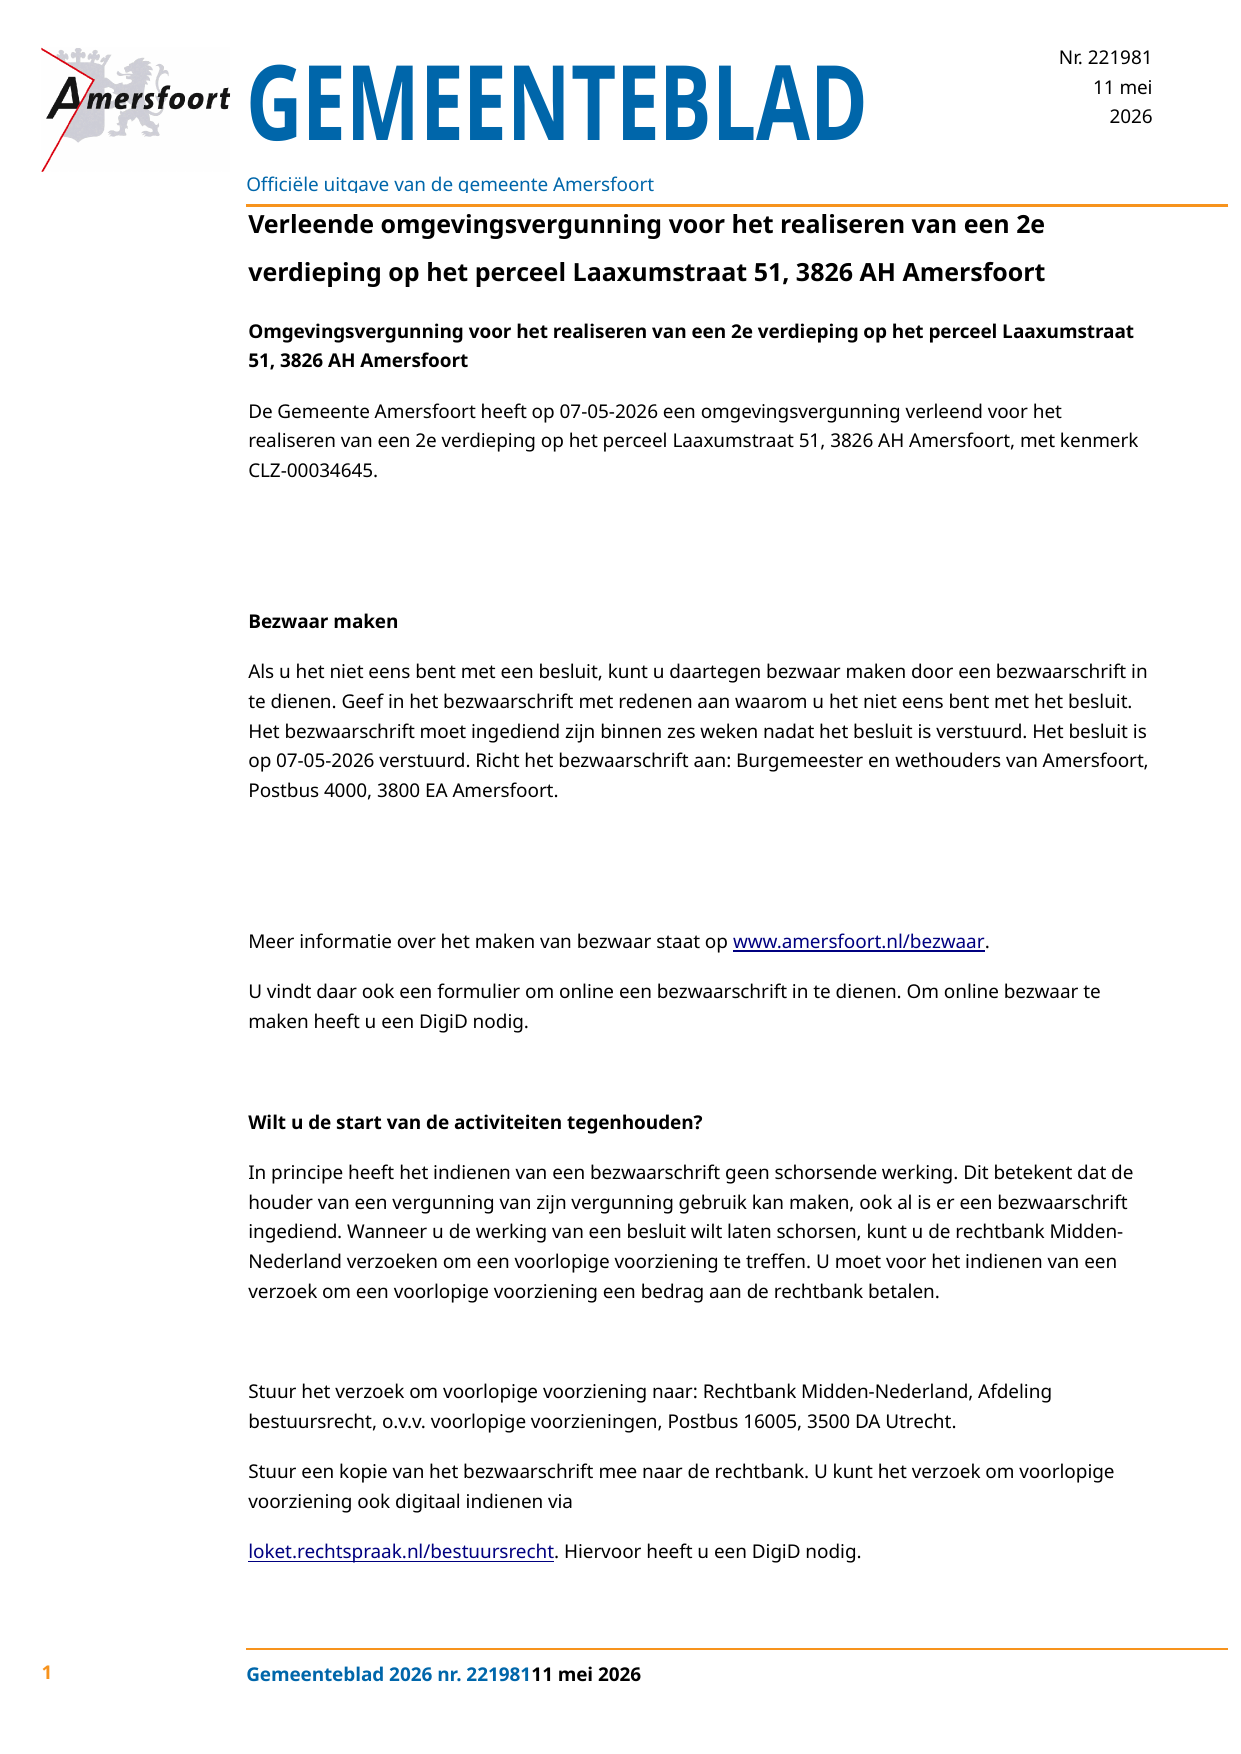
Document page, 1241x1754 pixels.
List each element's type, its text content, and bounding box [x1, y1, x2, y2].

text U vindt daar ook een formulier om online een bezwaarschrift in te dienen. Om online bezwaar te maken heeft u een DigiD nodig. [248, 979, 1152, 1034]
text De Gemeente Amersfoort heeft op 07-05-2026 een omgevingsvergunning verleend voor het realiseren van een 2e verdieping op het perceel Laaxumstraat 51, 3826 AH Amersfoort, met kenmerk CLZ-00034645. [248, 398, 1152, 483]
text Bezwaar maken [248, 608, 1152, 634]
text Stuur het verzoek om voorlopige voorziening naar: Rechtbank Midden-Nederland, Afdeling bestuursrecht, o.v.v. voorlopige voorzieningen, Postbus 16005, 3500 DA Utrecht. [248, 1379, 1152, 1434]
text Meer informatie over het maken van bezwaar staat op www.amersfoort.nl/bezwaar. [248, 928, 1152, 954]
text In principe heeft het indienen van een bezwaarschrift geen schorsende werking. Dit betekent dat de houder van een vergunning van zijn vergunning gebruik kan maken, ook al is er een bezwaarschrift ingediend. Wanneer u de werking van een besluit wilt laten schorsen, kunt u de rechtbank Midden-Nederland verzoeken om een voorlopige voorziening te treffen. U moet voor het indienen van een verzoek om een voorlopige voorziening een bedrag aan de rechtbank betalen. [248, 1159, 1152, 1304]
text Wilt u de start van de activiteiten tegenhouden? [248, 1109, 1152, 1135]
text Stuur een kopie van het bezwaarschrift mee naar de rechtbank. U kunt het verzoek om voorlopige voorziening ook digitaal indienen via [248, 1459, 1152, 1514]
picture [41, 47, 231, 172]
text loket.rechtspraak.nl/bestuursrecht. Hiervoor heeft u een DigiD nodig. [248, 1539, 1152, 1564]
text Omgevingsvergunning voor het realiseren van een 2e verdieping op het perceel Laaxumstraat 51, 3826 AH Amersfoort [248, 318, 1152, 373]
text Verleende omgevingsvergunning voor het realiseren van een 2e verdieping op het perceel Laaxumstraat 51, 3826 AH Amersfoort [248, 207, 1152, 288]
text Als u het niet eens bent met een besluit, kunt u daartegen bezwaar maken door een bezwaarschrift in te dienen. Geef in het bezwaarschrift met redenen aan waarom u het niet eens bent met het besluit. Het bezwaarschrift moet ingediend zijn binnen zes weken nadat het besluit is verstuurd. Het besluit is op 07-05-2026 verstuurd. Richt het bezwaarschrift aan: Burgemeester en wethouders van Amersfoort, Postbus 4000, 3800 EA Amersfoort. [248, 659, 1152, 803]
